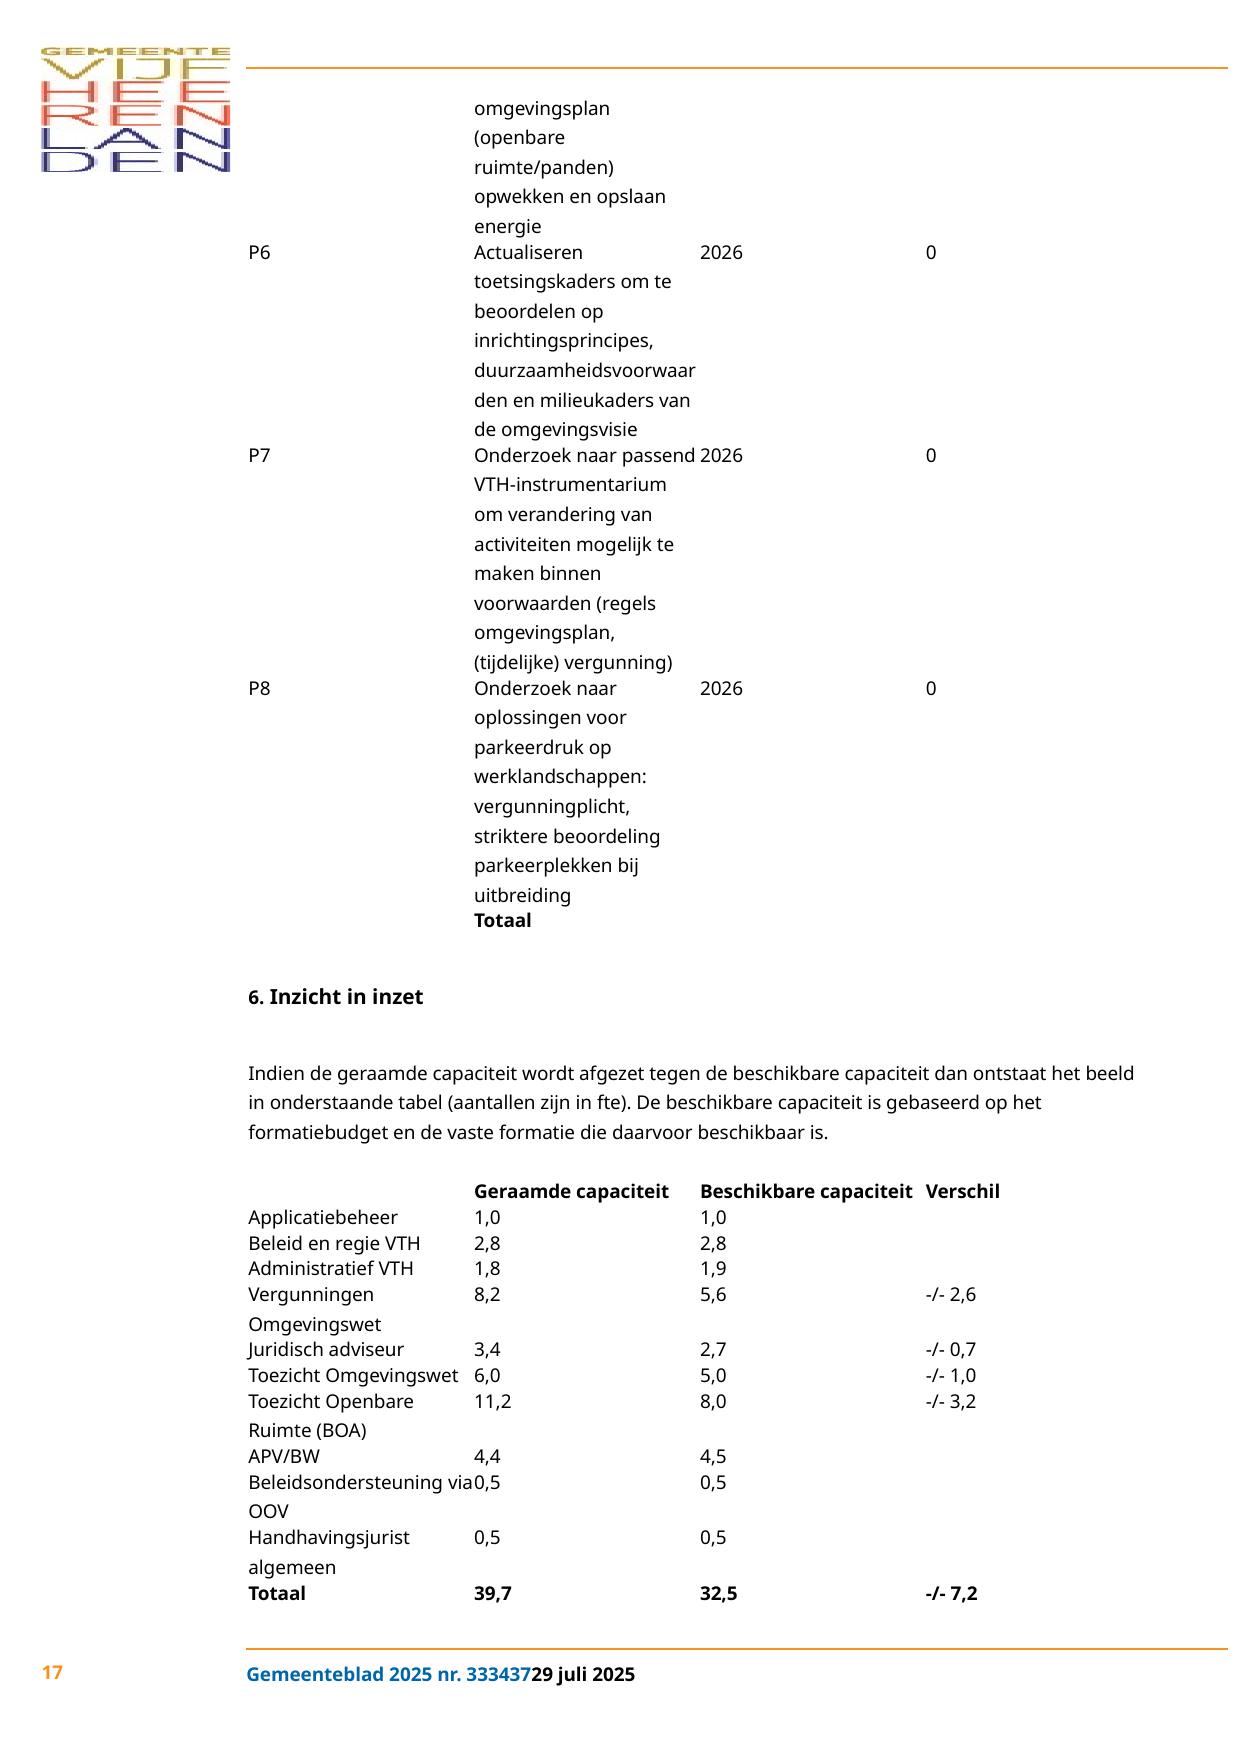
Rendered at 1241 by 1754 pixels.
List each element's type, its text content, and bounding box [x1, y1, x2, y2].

table_cell [248, 95, 474, 239]
table_cell 3,4 [474, 1337, 700, 1362]
table_cell 0,5 [700, 1525, 926, 1580]
table_cell 5,6 [700, 1281, 926, 1337]
table_cell 2026 [700, 675, 926, 908]
table_cell 0,5 [474, 1525, 700, 1580]
table_cell Actualiseren toetsingskaders om te beoordelen op inrichtingsprincipes, duurzaamheidsvoorwaarden en milieukaders van de omgevingsvisie [474, 239, 700, 442]
table_cell 0 [926, 239, 1152, 442]
table_cell [926, 1469, 1152, 1524]
table_cell 4,5 [700, 1444, 926, 1469]
table_cell 5,0 [700, 1363, 926, 1388]
table_cell [926, 908, 1152, 933]
table_cell P7 [248, 442, 474, 675]
picture [41, 47, 231, 172]
table_cell 2026 [700, 442, 926, 675]
text 6. Inzicht in inzet [248, 982, 1152, 1011]
table_cell 11,2 [474, 1388, 700, 1443]
table_cell [248, 908, 474, 933]
table_header Geraamde capaciteit [474, 1179, 700, 1204]
table_cell Beleid en regie VTH [248, 1230, 474, 1256]
table_cell 2,8 [474, 1230, 700, 1256]
table_cell [926, 95, 1152, 239]
table_cell omgevingsplan (openbare ruimte/panden) opwekken en opslaan energie [474, 95, 700, 239]
text Indien de geraamde capaciteit wordt afgezet tegen de beschikbare capaciteit dan ontstaat het beeld in onderstaande tabel (aantallen zijn in fte). De beschikbare capaciteit is gebaseerd op het formatiebudget en de vaste formatie die daarvoor beschikbaar is. [248, 1060, 1152, 1145]
table_cell Applicatiebeheer [248, 1204, 474, 1230]
table_cell Juridisch adviseur [248, 1337, 474, 1362]
table_cell Onderzoek naar passend VTH-instrumentarium om verandering van activiteiten mogelijk te maken binnen voorwaarden (regels omgevingsplan, (tijdelijke) vergunning) [474, 442, 700, 675]
table_cell [926, 1525, 1152, 1580]
table_cell 32,5 [700, 1580, 926, 1606]
table_cell Toezicht Omgevingswet [248, 1363, 474, 1388]
table_cell [926, 1204, 1152, 1230]
table_cell 2026 [700, 239, 926, 442]
table_cell 39,7 [474, 1580, 700, 1606]
table_cell 2,8 [700, 1230, 926, 1256]
table_cell [926, 1256, 1152, 1281]
table_cell -/- 1,0 [926, 1363, 1152, 1388]
table_cell Beleidsondersteuning via OOV [248, 1469, 474, 1524]
table_header [248, 1179, 474, 1204]
table_cell Toezicht Openbare Ruimte (BOA) [248, 1388, 474, 1443]
table_cell -/- 2,6 [926, 1281, 1152, 1337]
table_cell APV/BW [248, 1444, 474, 1469]
table_cell Vergunningen Omgevingswet [248, 1281, 474, 1337]
table_cell 4,4 [474, 1444, 700, 1469]
table_cell 2,7 [700, 1337, 926, 1362]
table_cell [926, 1444, 1152, 1469]
table_header Beschikbare capaciteit [700, 1179, 926, 1204]
table_header Verschil [926, 1179, 1152, 1204]
table_cell P8 [248, 675, 474, 908]
table_cell 1,9 [700, 1256, 926, 1281]
table_cell [700, 95, 926, 239]
table_cell 0 [926, 442, 1152, 675]
table_cell P6 [248, 239, 474, 442]
table_cell 1,8 [474, 1256, 700, 1281]
table_cell Administratief VTH [248, 1256, 474, 1281]
table_cell -/- 3,2 [926, 1388, 1152, 1443]
table_cell Onderzoek naar oplossingen voor parkeerdruk op werklandschappen: vergunningplicht, striktere beoordeling parkeerplekken bij uitbreiding [474, 675, 700, 908]
table_cell 1,0 [700, 1204, 926, 1230]
table_cell 6,0 [474, 1363, 700, 1388]
table_cell [926, 1230, 1152, 1256]
table_cell 0 [926, 675, 1152, 908]
table_cell 0,5 [474, 1469, 700, 1524]
table_cell -/- 0,7 [926, 1337, 1152, 1362]
table_cell 8,2 [474, 1281, 700, 1337]
table_cell 8,0 [700, 1388, 926, 1443]
table_cell 0,5 [700, 1469, 926, 1524]
table_cell 1,0 [474, 1204, 700, 1230]
table_cell Totaal [248, 1580, 474, 1606]
table_cell Totaal [474, 908, 926, 933]
table_cell -/- 7,2 [926, 1580, 1152, 1606]
table_cell Handhavingsjurist algemeen [248, 1525, 474, 1580]
